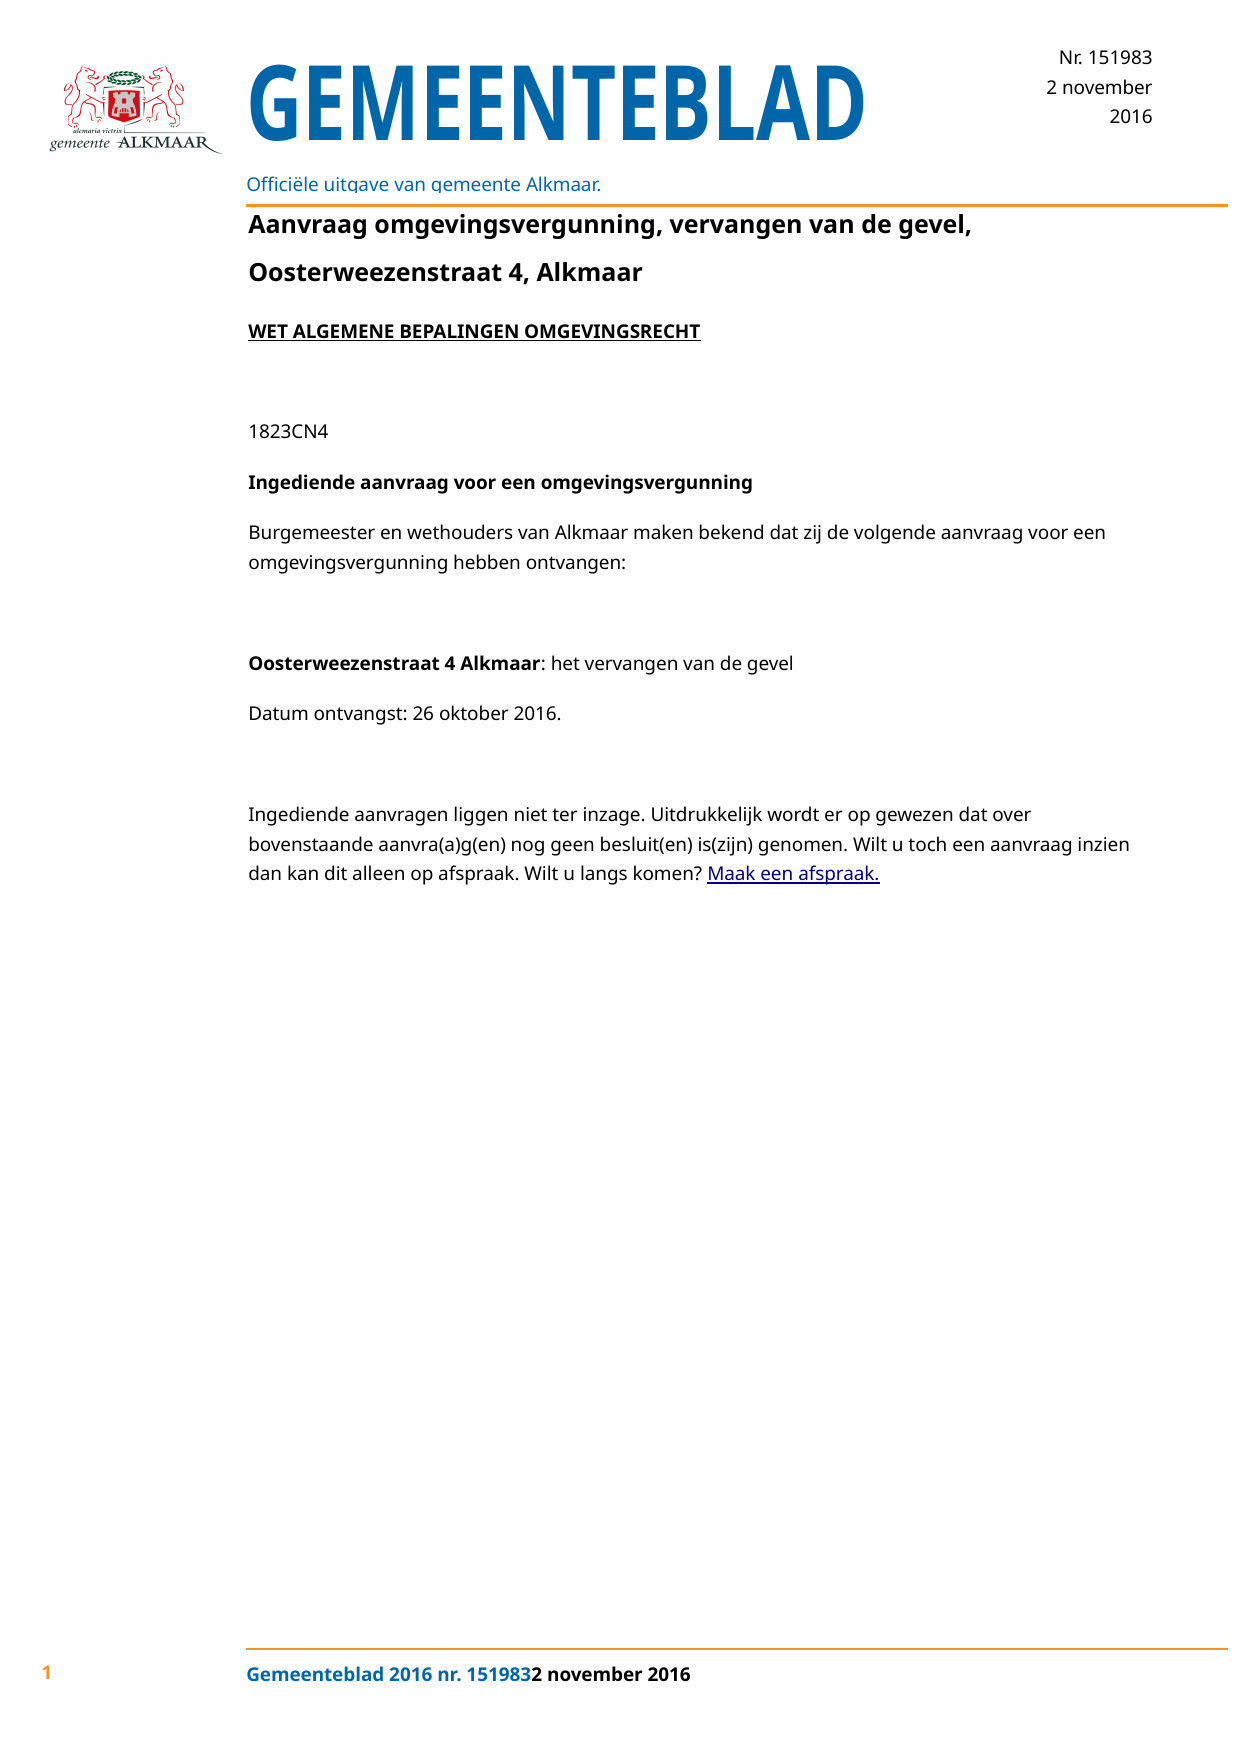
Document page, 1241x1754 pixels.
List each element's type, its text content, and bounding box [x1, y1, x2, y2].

text Burgemeester en wethouders van Alkmaar maken bekend dat zij de volgende aanvraag voor een omgevingsvergunning hebben ontvangen: [248, 519, 1152, 575]
text WET ALGEMENE BEPALINGEN OMGEVINGSRECHT [248, 318, 1152, 344]
text Ingediende aanvraag voor een omgevingsvergunning [248, 469, 1152, 495]
text Ingediende aanvragen liggen niet ter inzage. Uitdrukkelijk wordt er op gewezen dat over bovenstaande aanvra(a)g(en) nog geen besluit(en) is(zijn) genomen. Wilt u toch een aanvraag inzien dan kan dit alleen op afspraak. Wilt u langs komen? Maak een afspraak. [248, 801, 1152, 886]
text 1823CN4 [248, 419, 1152, 444]
picture [41, 47, 231, 172]
text Oosterweezenstraat 4 Alkmaar: het vervangen van de gevel [248, 650, 1152, 676]
text Datum ontvangst: 26 oktober 2016. [248, 700, 1152, 726]
text Aanvraag omgevingsvergunning, vervangen van de gevel, Oosterweezenstraat 4, Alkmaar [248, 207, 1152, 288]
